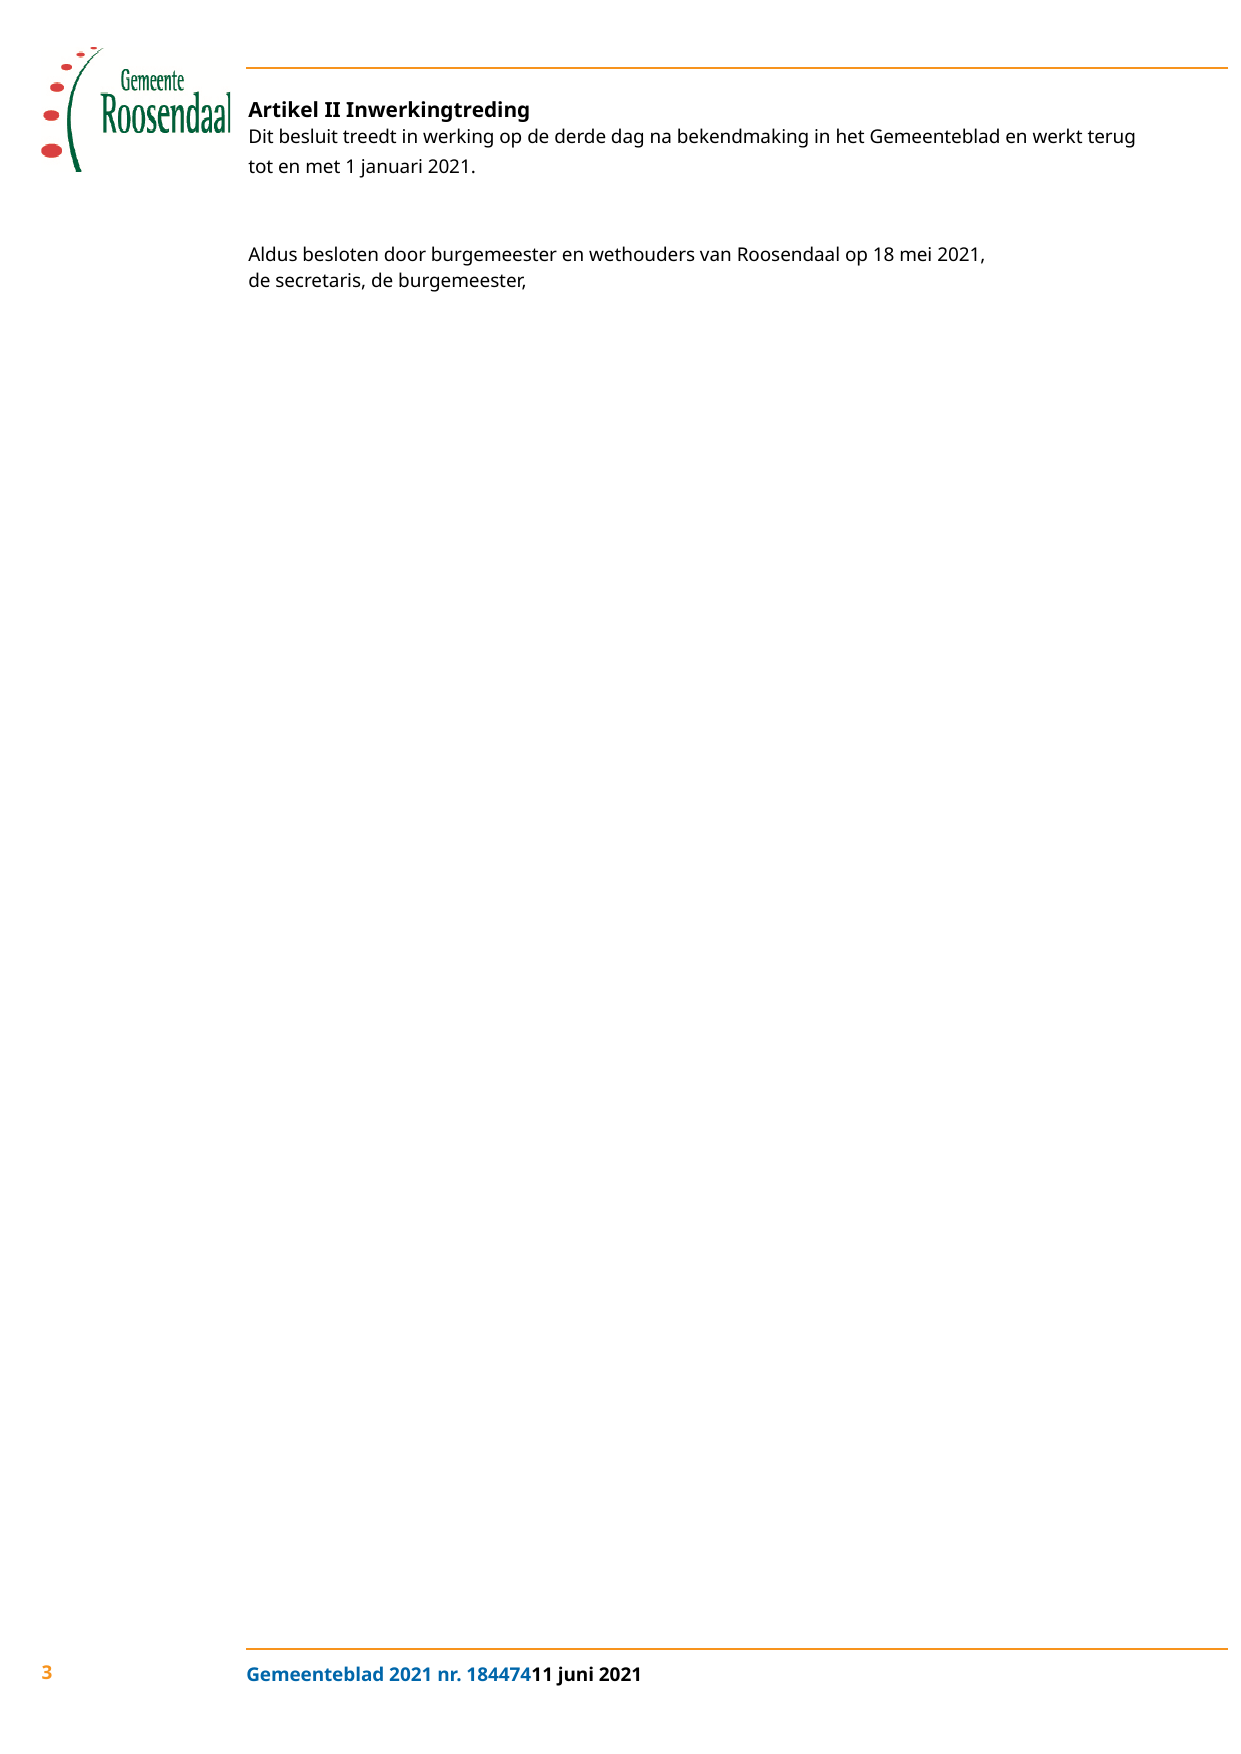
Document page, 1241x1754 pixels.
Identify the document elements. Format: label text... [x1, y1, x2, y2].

text de secretaris, de burgemeester, [248, 267, 1152, 293]
text Artikel II Inwerkingtreding [248, 95, 1152, 123]
text Aldus besloten door burgemeester en wethouders van Roosendaal op 18 mei 2021, [248, 242, 1152, 267]
picture [41, 47, 231, 172]
text Dit besluit treedt in werking op de derde dag na bekendmaking in het Gemeenteblad en werkt terug tot en met 1 januari 2021. [248, 123, 1152, 178]
